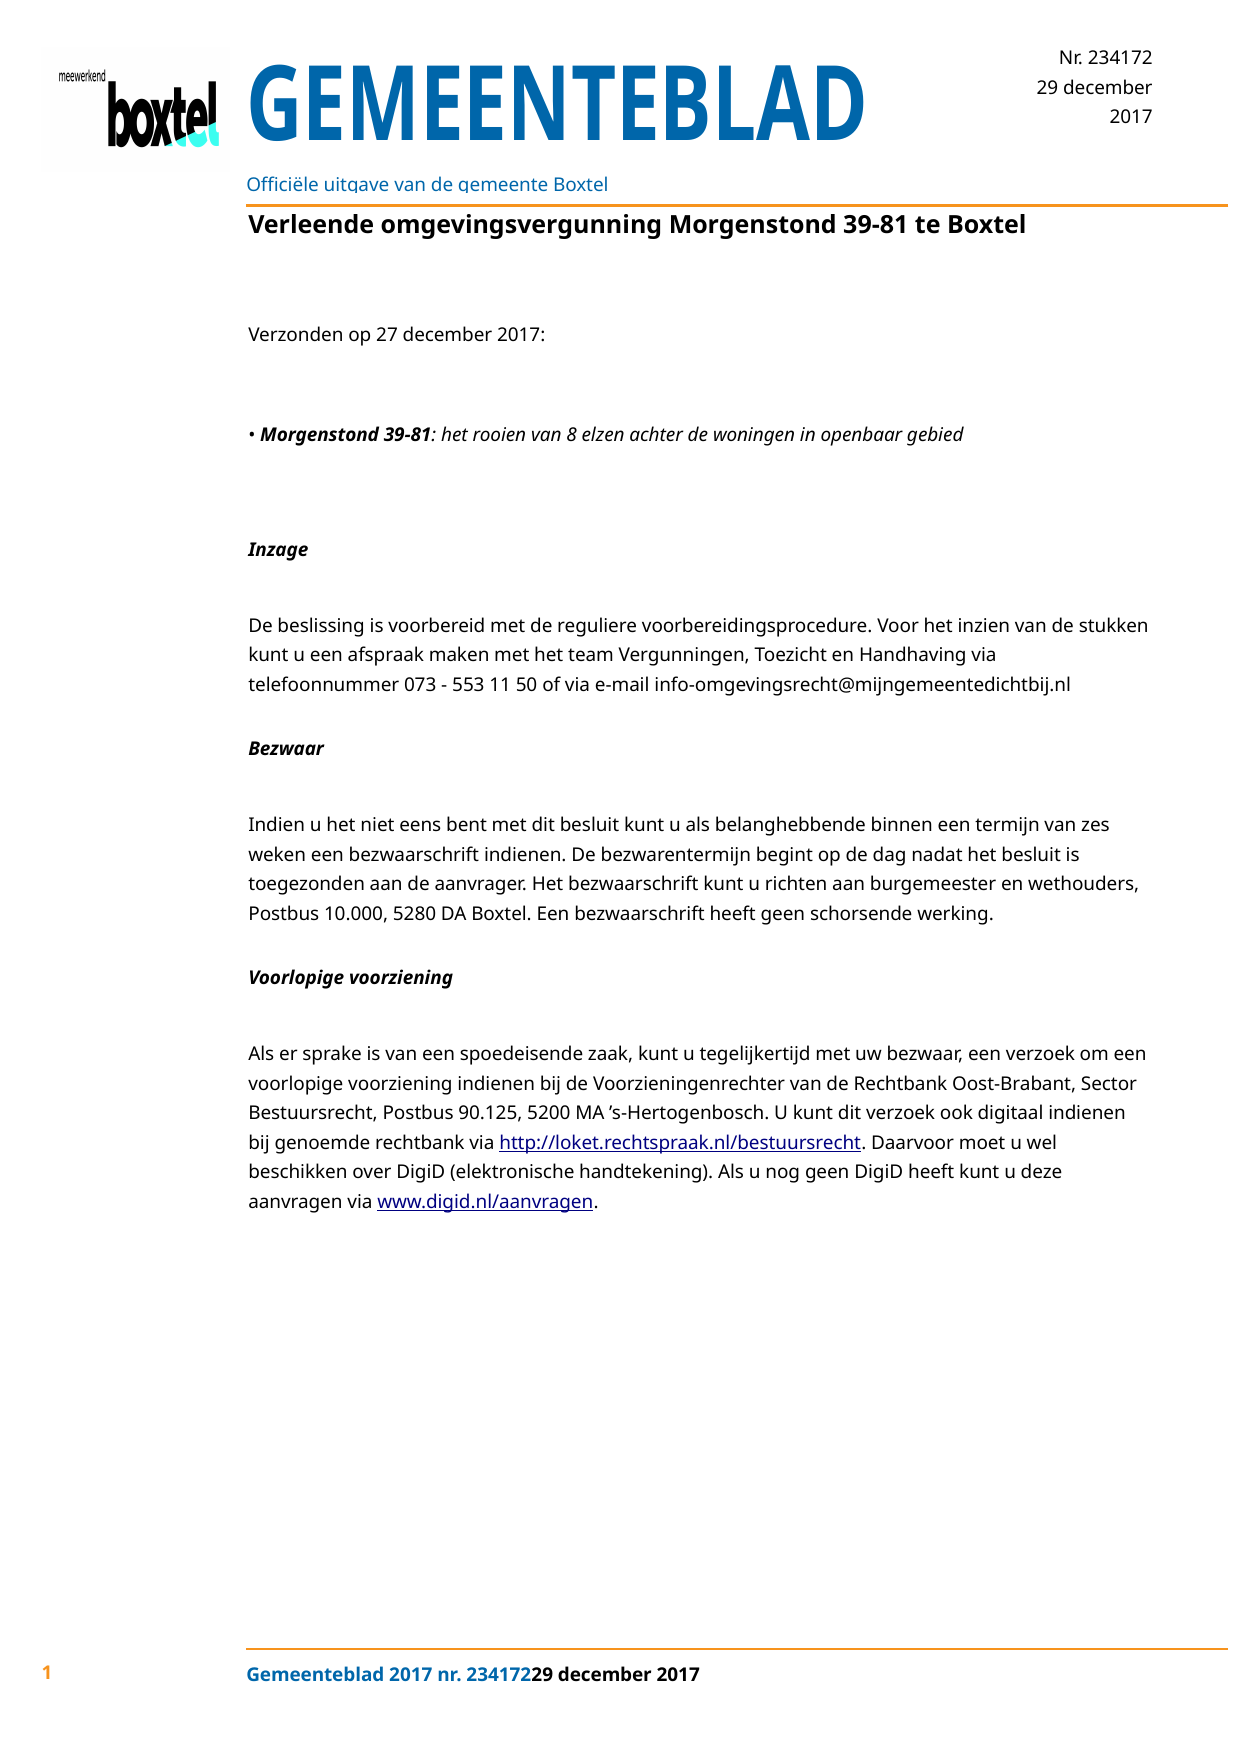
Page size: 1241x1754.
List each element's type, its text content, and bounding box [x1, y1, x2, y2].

text De beslissing is voorbereid met de reguliere voorbereidingsprocedure. Voor het inzien van de stukken kunt u een afspraak maken met het team Vergunningen, Toezicht en Handhaving via telefoonnummer 073 - 553 11 50 of via e-mail info-omgevingsrecht@mijngemeentedichtbij.nl [248, 612, 1152, 697]
text Verleende omgevingsvergunning Morgenstond 39-81 te Boxtel [248, 207, 1152, 241]
text Inzage [248, 536, 1152, 562]
text Indien u het niet eens bent met dit besluit kunt u als belanghebbende binnen een termijn van zes weken een bezwaarschrift indienen. De bezwarentermijn begint op de dag nadat het besluit is toegezonden aan de aanvrager. Het bezwaarschrift kunt u richten aan burgemeester en wethouders, Postbus 10.000, 5280 DA Boxtel. Een bezwaarschrift heeft geen schorsende werking. [248, 811, 1152, 926]
text Voorlopige voorziening [248, 964, 1152, 990]
text • Morgenstond 39-81: het rooien van 8 elzen achter de woningen in openbaar gebied [248, 422, 1152, 447]
text Als er sprake is van een spoedeisende zaak, kunt u tegelijkertijd met uw bezwaar, een verzoek om een voorlopige voorziening indienen bij de Voorzieningenrechter van de Rechtbank Oost-Brabant, Sector Bestuursrecht, Postbus 90.125, 5200 MA ’s-Hertogenbosch. U kunt dit verzoek ook digitaal indienen bij genoemde rechtbank via http://loket.rechtspraak.nl/bestuursrecht. Daarvoor moet u wel beschikken over DigiD (elektronische handtekening). Als u nog geen DigiD heeft kunt u deze aanvragen via www.digid.nl/aanvragen. [248, 1040, 1152, 1214]
text Bezwaar [248, 735, 1152, 761]
text Verzonden op 27 december 2017: [248, 321, 1152, 346]
picture [41, 47, 231, 172]
